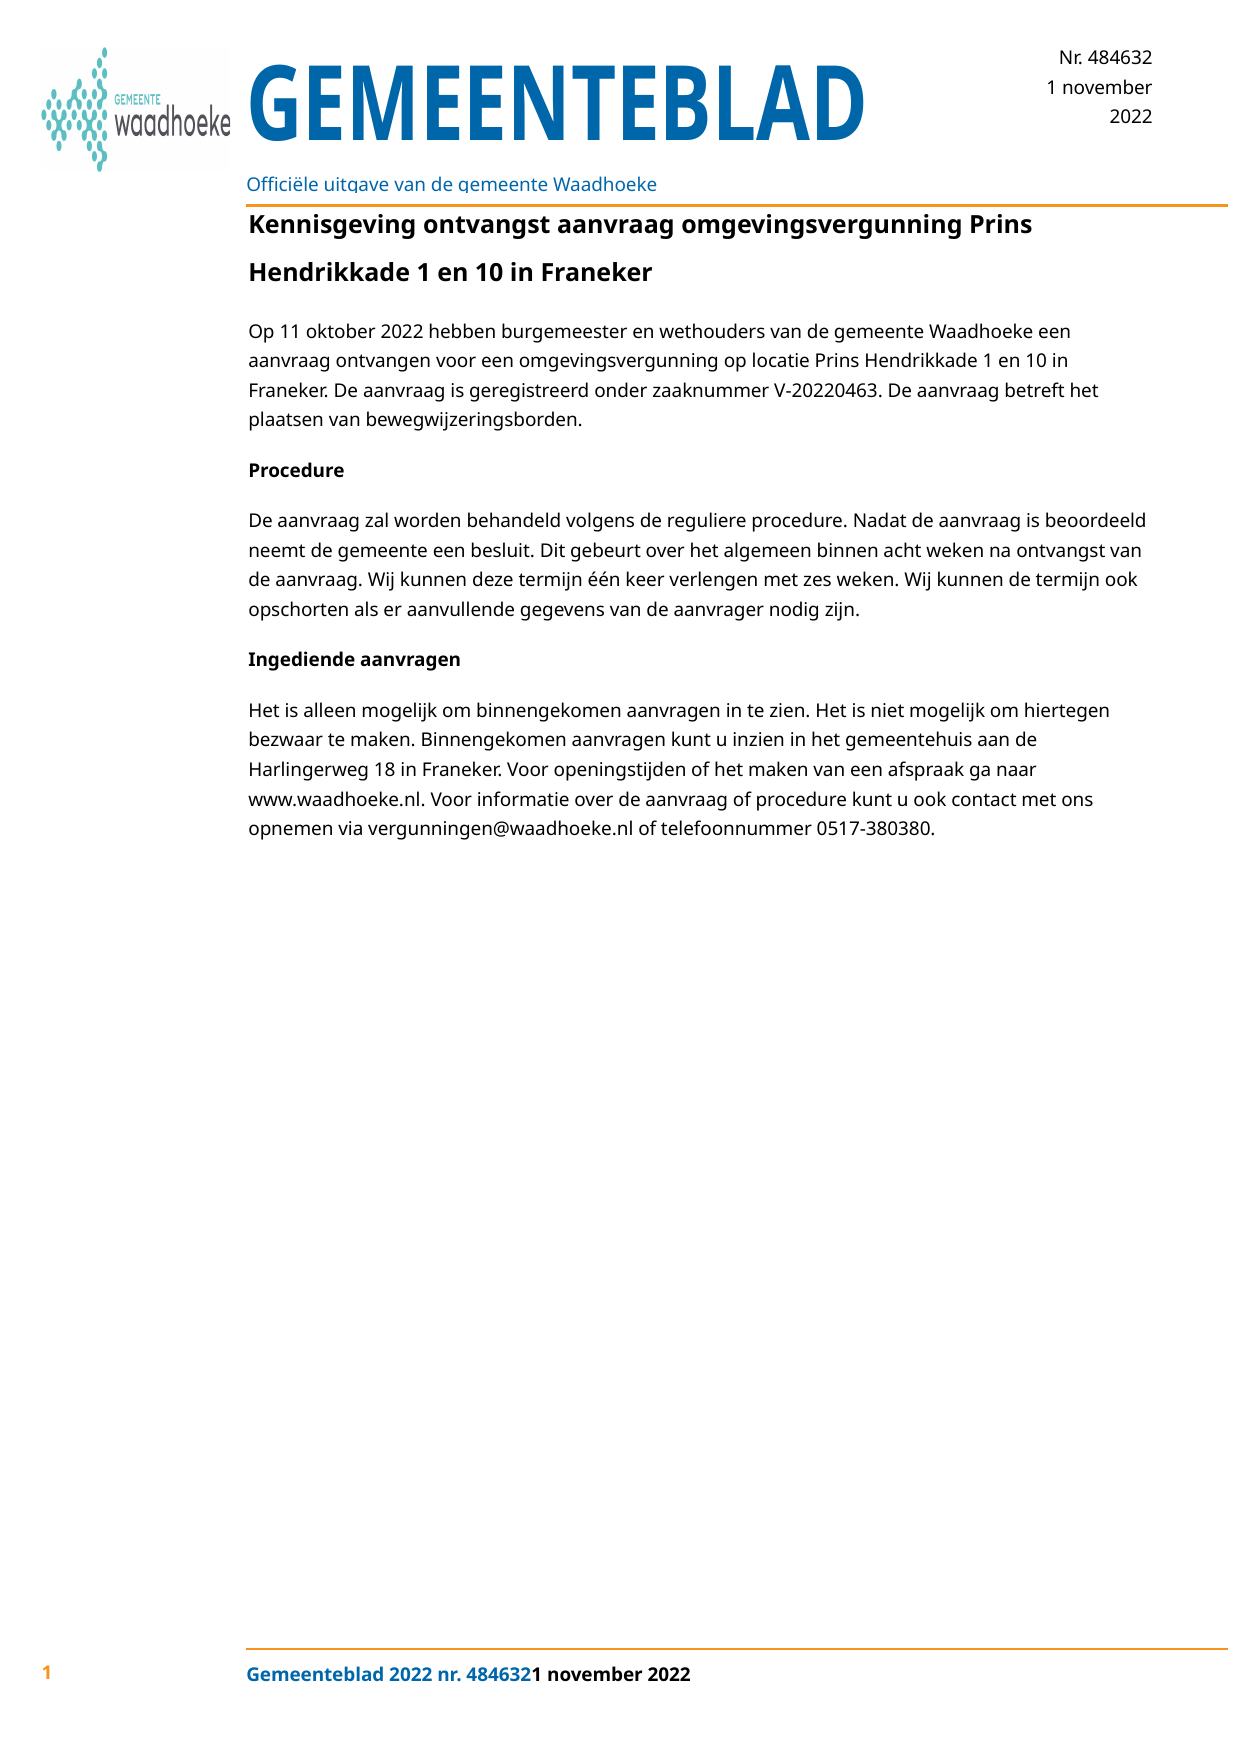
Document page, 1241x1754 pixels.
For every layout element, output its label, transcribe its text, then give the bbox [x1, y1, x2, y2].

text Het is alleen mogelijk om binnengekomen aanvragen in te zien. Het is niet mogelijk om hiertegen bezwaar te maken. Binnengekomen aanvragen kunt u inzien in het gemeentehuis aan de Harlingerweg 18 in Franeker. Voor openingstijden of het maken van een afspraak ga naar www.waadhoeke.nl. Voor informatie over de aanvraag of procedure kunt u ook contact met ons opnemen via vergunningen@waadhoeke.nl of telefoonnummer 0517-380380. [248, 697, 1152, 841]
text Op 11 oktober 2022 hebben burgemeester en wethouders van de gemeente Waadhoeke een aanvraag ontvangen voor een omgevingsvergunning op locatie Prins Hendrikkade 1 en 10 in Franeker. De aanvraag is geregistreerd onder zaaknummer V-20220463. De aanvraag betreft het plaatsen van bewegwijzeringsborden. [248, 318, 1152, 432]
text De aanvraag zal worden behandeld volgens de reguliere procedure. Nadat de aanvraag is beoordeeld neemt de gemeente een besluit. Dit gebeurt over het algemeen binnen acht weken na ontvangst van de aanvraag. Wij kunnen deze termijn één keer verlengen met zes weken. Wij kunnen de termijn ook opschorten als er aanvullende gegevens van de aanvrager nodig zijn. [248, 507, 1152, 622]
text Ingediende aanvragen [248, 647, 1152, 672]
picture [41, 47, 231, 172]
text Kennisgeving ontvangst aanvraag omgevingsvergunning Prins Hendrikkade 1 en 10 in Franeker [248, 207, 1152, 288]
text Procedure [248, 457, 1152, 483]
